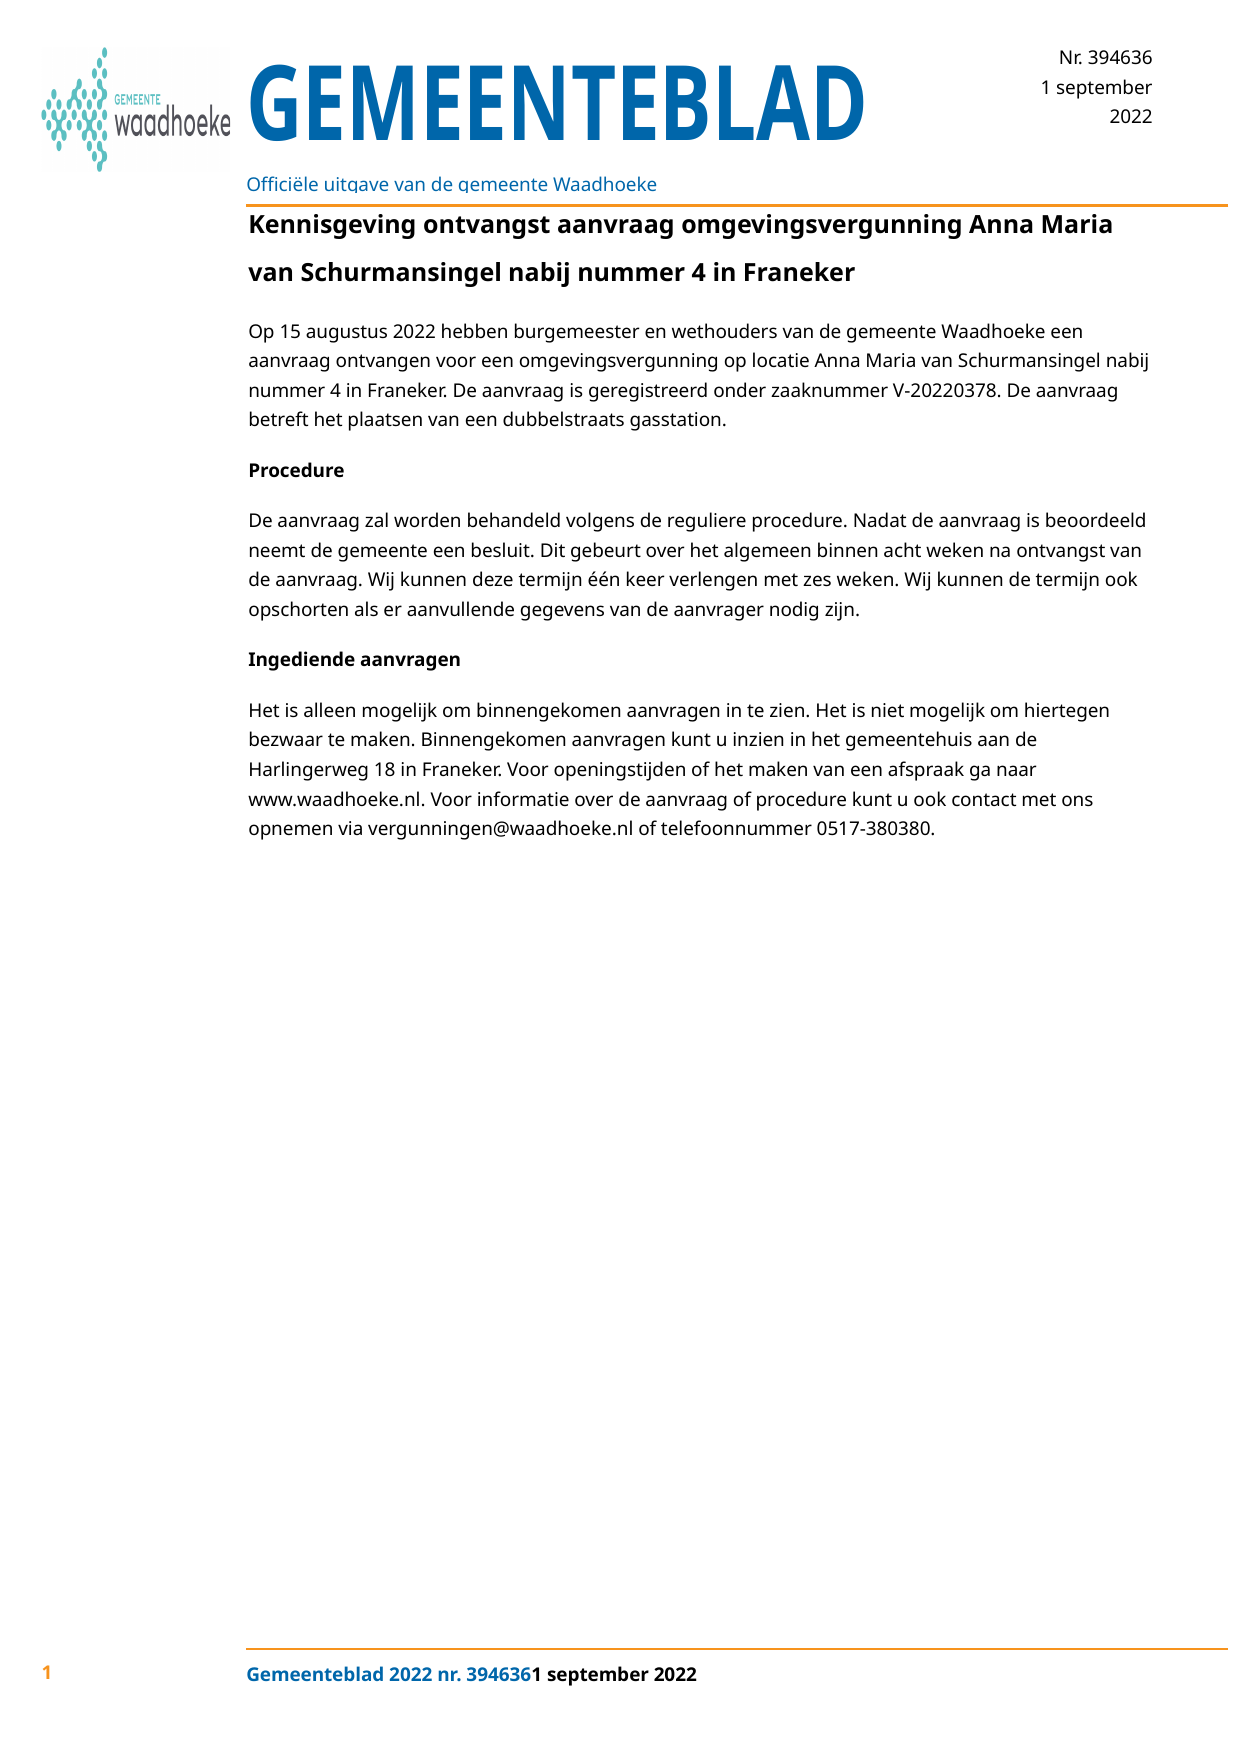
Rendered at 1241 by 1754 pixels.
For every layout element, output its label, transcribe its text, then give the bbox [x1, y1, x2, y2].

picture [41, 47, 231, 172]
text Op 15 augustus 2022 hebben burgemeester en wethouders van de gemeente Waadhoeke een aanvraag ontvangen voor een omgevingsvergunning op locatie Anna Maria van Schurmansingel nabij nummer 4 in Franeker. De aanvraag is geregistreerd onder zaaknummer V-20220378. De aanvraag betreft het plaatsen van een dubbelstraats gasstation. [248, 318, 1152, 432]
text Procedure [248, 457, 1152, 483]
text Ingediende aanvragen [248, 647, 1152, 672]
text De aanvraag zal worden behandeld volgens de reguliere procedure. Nadat de aanvraag is beoordeeld neemt de gemeente een besluit. Dit gebeurt over het algemeen binnen acht weken na ontvangst van de aanvraag. Wij kunnen deze termijn één keer verlengen met zes weken. Wij kunnen de termijn ook opschorten als er aanvullende gegevens van de aanvrager nodig zijn. [248, 507, 1152, 622]
text Kennisgeving ontvangst aanvraag omgevingsvergunning Anna Maria van Schurmansingel nabij nummer 4 in Franeker [248, 207, 1152, 288]
text Het is alleen mogelijk om binnengekomen aanvragen in te zien. Het is niet mogelijk om hiertegen bezwaar te maken. Binnengekomen aanvragen kunt u inzien in het gemeentehuis aan de Harlingerweg 18 in Franeker. Voor openingstijden of het maken van een afspraak ga naar www.waadhoeke.nl. Voor informatie over de aanvraag of procedure kunt u ook contact met ons opnemen via vergunningen@waadhoeke.nl of telefoonnummer 0517-380380. [248, 697, 1152, 841]
